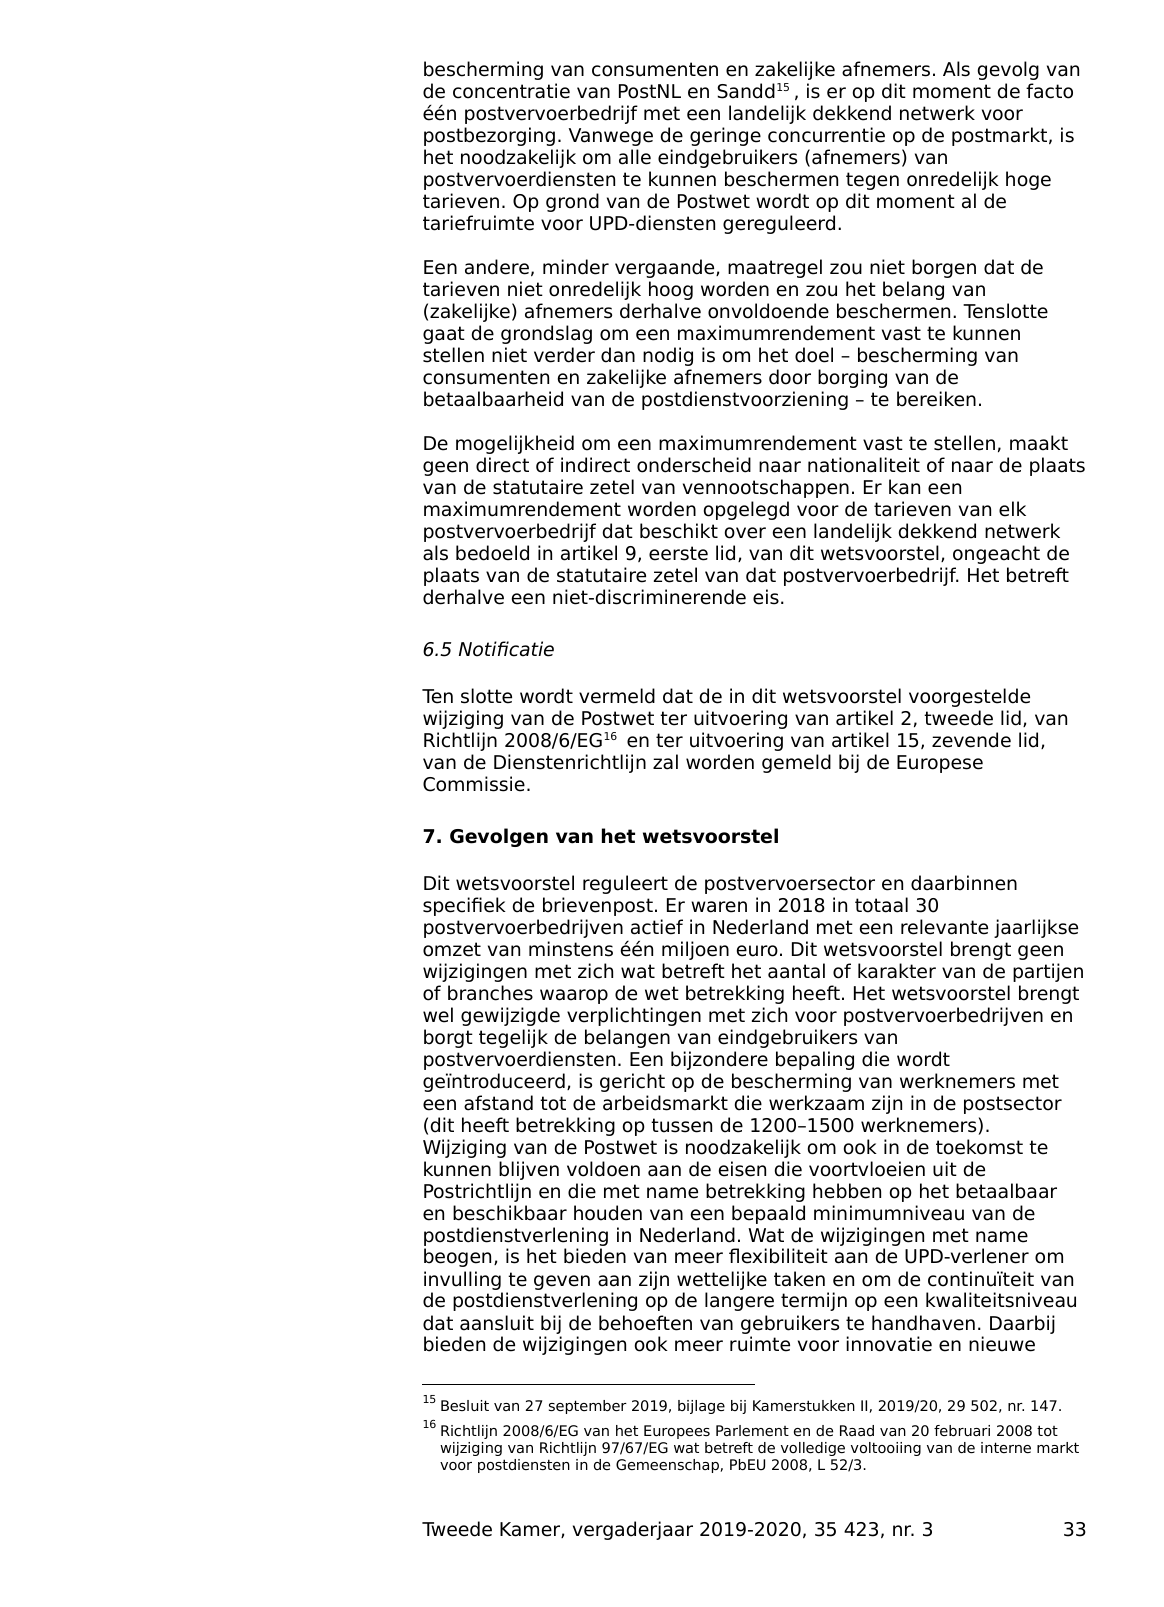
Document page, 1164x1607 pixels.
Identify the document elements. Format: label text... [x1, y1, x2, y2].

subtitle 6.5 Notificatie [422, 639, 1087, 661]
text Besluit van 27 september 2019, bijlage bij Kamerstukken II, 2019/20, 29 502, nr. 147. [422, 1393, 1087, 1416]
text Richtlijn 2008/6/EG van het Europees Parlement en de Raad van 20 februari 2008 tot wijziging van Richtlijn 97/67/EG wat betreft de volledige voltooiing van de interne markt voor postdiensten in de Gemeenschap, PbEU 2008, L 52/3. [422, 1418, 1087, 1474]
text De mogelijkheid om een maximumrendement vast te stellen, maakt geen direct of indirect onderscheid naar nationaliteit of naar de plaats van de statutaire zetel van vennootschappen. Er kan een maximumrendement worden opgelegd voor de tarieven van elk postvervoerbedrijf dat beschikt over een landelijk dekkend netwerk als bedoeld in artikel 9, eerste lid, van dit wetsvoorstel, ongeacht de plaats van de statutaire zetel van dat postvervoerbedrijf. Het betreft derhalve een niet-discriminerende eis. [422, 433, 1087, 609]
subtitle 7. Gevolgen van het wetsvoorstel [422, 826, 1087, 848]
text Een andere, minder vergaande, maatregel zou niet borgen dat de tarieven niet onredelijk hoog worden en zou het belang van (zakelijke) afnemers derhalve onvoldoende beschermen. Tenslotte gaat de grondslag om een maximumrendement vast te kunnen stellen niet verder dan nodig is om het doel – bescherming van consumenten en zakelijke afnemers door borging van de betaalbaarheid van de postdienstvoorziening – te bereiken. [422, 257, 1087, 411]
text Ten slotte wordt vermeld dat de in dit wetsvoorstel voorgestelde wijziging van de Postwet ter uitvoering van artikel 2, tweede lid, van Richtlijn 2008/6/EG en ter uitvoering van artikel 15, zevende lid, van de Dienstenrichtlijn zal worden gemeld bij de Europese Commissie. [422, 686, 1087, 796]
text bescherming van consumenten en zakelijke afnemers. Als gevolg van de concentratie van PostNL en Sandd, is er op dit moment de facto één postvervoerbedrijf met een landelijk dekkend netwerk voor postbezorging. Vanwege de geringe concurrentie op de postmarkt, is het noodzakelijk om alle eindgebruikers (afnemers) van postvervoerdiensten te kunnen beschermen tegen onredelijk hoge tarieven. Op grond van de Postwet wordt op dit moment al de tariefruimte voor UPD-diensten gereguleerd. [422, 59, 1087, 235]
text Dit wetsvoorstel reguleert de postvervoersector en daarbinnen specifiek de brievenpost. Er waren in 2018 in totaal 30 postvervoerbedrijven actief in Nederland met een relevante jaarlijkse omzet van minstens één miljoen euro. Dit wetsvoorstel brengt geen wijzigingen met zich wat betreft het aantal of karakter van de partijen of branches waarop de wet betrekking heeft. Het wetsvoorstel brengt wel gewijzigde verplichtingen met zich voor postvervoerbedrijven en borgt tegelijk de belangen van eindgebruikers van postvervoerdiensten. Een bijzondere bepaling die wordt geïntroduceerd, is gericht op de bescherming van werknemers met een afstand tot de arbeidsmarkt die werkzaam zijn in de postsector (dit heeft betrekking op tussen de 1200–1500 werknemers). [422, 873, 1087, 1137]
text Wijziging van de Postwet is noodzakelijk om ook in de toekomst te kunnen blijven voldoen aan de eisen die voortvloeien uit de Postrichtlijn en die met name betrekking hebben op het betaalbaar en beschikbaar houden van een bepaald minimumniveau van de postdienstverlening in Nederland. Wat de wijzigingen met name beogen, is het bieden van meer flexibiliteit aan de UPD-verlener om invulling te geven aan zijn wettelijke taken en om de continuïteit van de postdienstverlening op de langere termijn op een kwaliteitsniveau dat aansluit bij de behoeften van gebruikers te handhaven. Daarbij bieden de wijzigingen ook meer ruimte voor innovatie en nieuwe [422, 1137, 1087, 1356]
